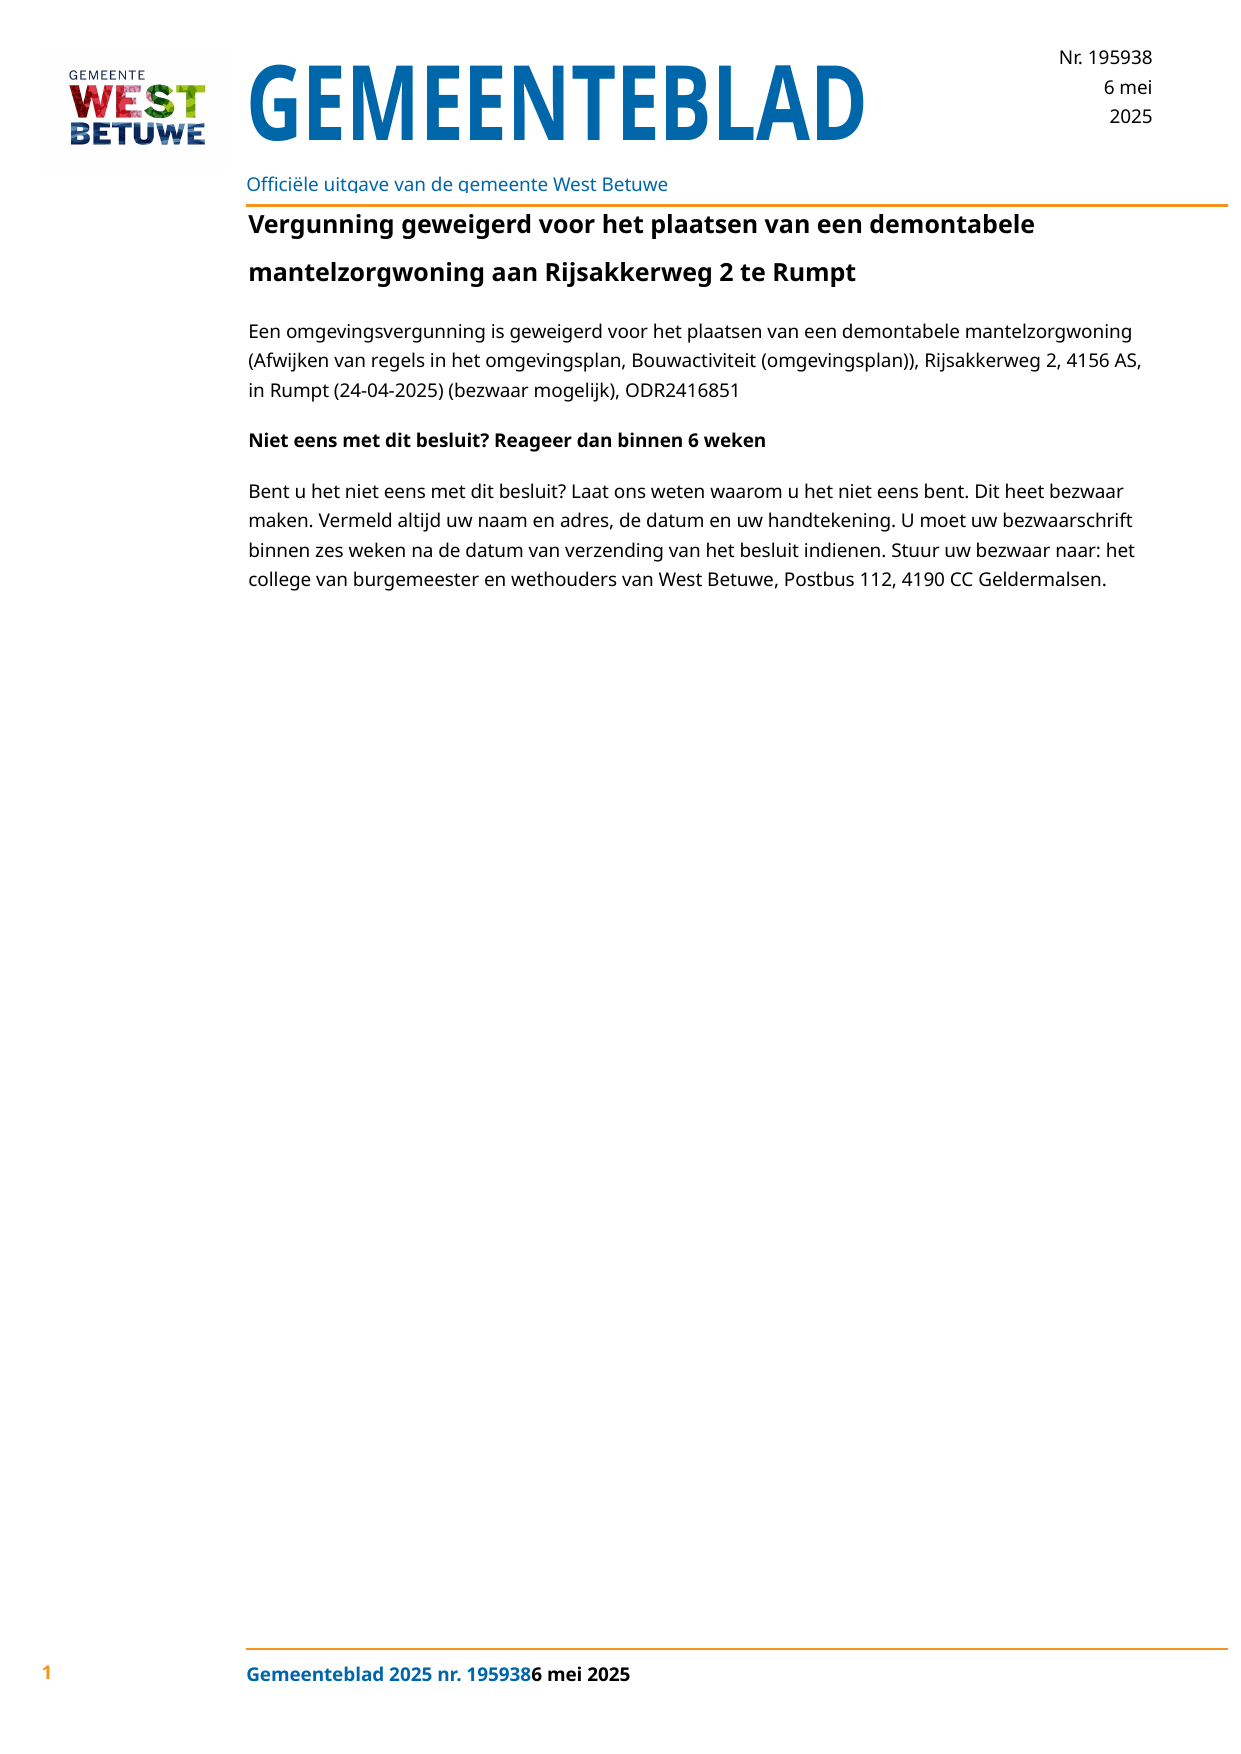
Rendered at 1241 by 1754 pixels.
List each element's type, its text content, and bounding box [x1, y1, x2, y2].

text Een omgevingsvergunning is geweigerd voor het plaatsen van een demontabele mantelzorgwoning (Afwijken van regels in het omgevingsplan, Bouwactiviteit (omgevingsplan)), Rijsakkerweg 2, 4156 AS, in Rumpt (24-04-2025) (bezwaar mogelijk), ODR2416851 [248, 318, 1152, 403]
text Bent u het niet eens met dit besluit? Laat ons weten waarom u het niet eens bent. Dit heet bezwaar maken. Vermeld altijd uw naam en adres, de datum en uw handtekening. U moet uw bezwaarschrift binnen zes weken na de datum van verzending van het besluit indienen. Stuur uw bezwaar naar: het college van burgemeester en wethouders van West Betuwe, Postbus 112, 4190 CC Geldermalsen. [248, 478, 1152, 592]
text Vergunning geweigerd voor het plaatsen van een demontabele mantelzorgwoning aan Rijsakkerweg 2 te Rumpt [248, 207, 1152, 288]
text Niet eens met dit besluit? Reageer dan binnen 6 weken [248, 427, 1152, 453]
picture [41, 47, 231, 172]
